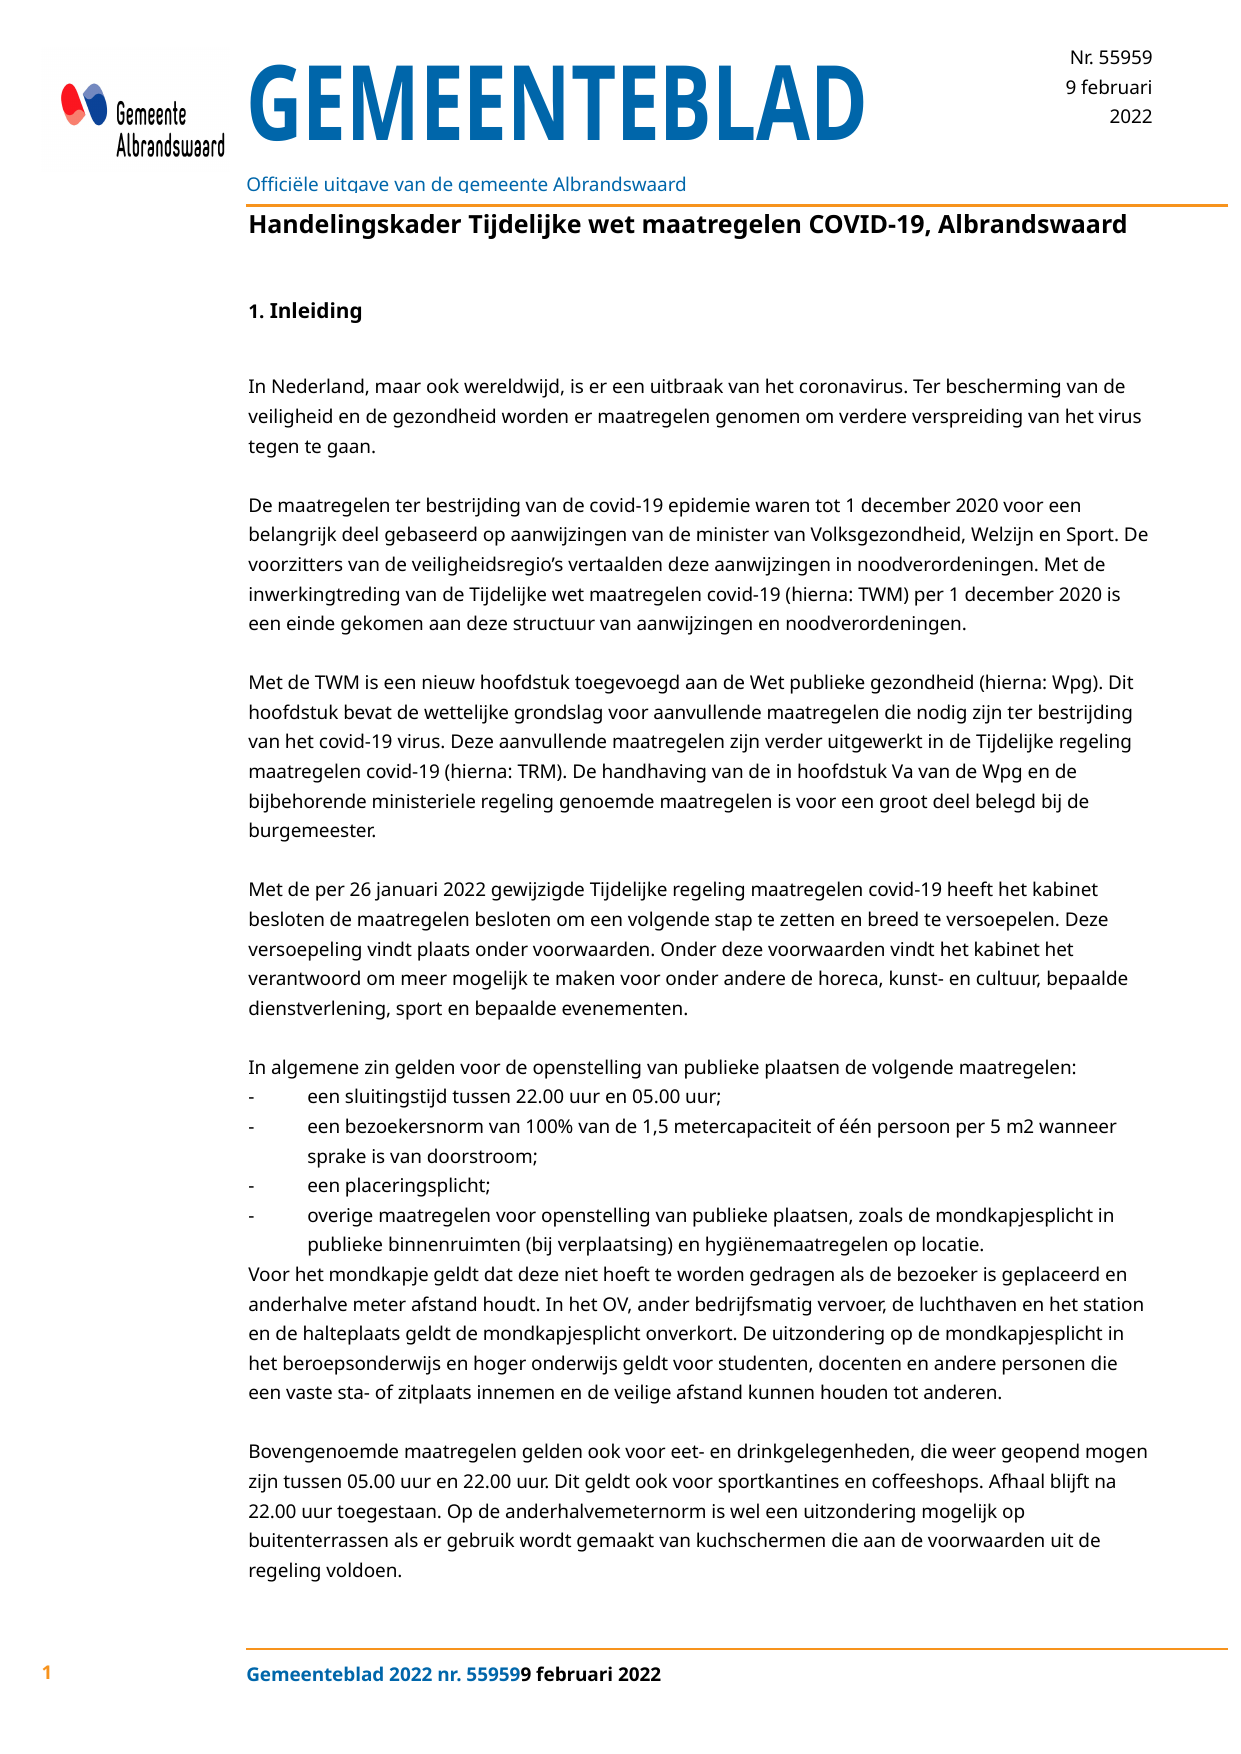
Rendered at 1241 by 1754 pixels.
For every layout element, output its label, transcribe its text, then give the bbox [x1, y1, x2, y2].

list overige maatregelen voor openstelling van publieke plaatsen, zoals de mondkapjesplicht in publieke binnenruimten (bij verplaatsing) en hygiënemaatregelen op locatie. [248, 1202, 1152, 1257]
list een sluitingstijd tussen 22.00 uur en 05.00 uur; [248, 1084, 1152, 1109]
text De maatregelen ter bestrijding van de covid-19 epidemie waren tot 1 december 2020 voor een belangrijk deel gebaseerd op aanwijzingen van de minister van Volksgezondheid, Welzijn en Sport. De voorzitters van de veiligheidsregio’s vertaalden deze aanwijzingen in noodverordeningen. Met de inwerkingtreding van de Tijdelijke wet maatregelen covid-19 (hierna: TWM) per 1 december 2020 is een einde gekomen aan deze structuur van aanwijzingen en noodverordeningen. [248, 492, 1152, 636]
text In Nederland, maar ook wereldwijd, is er een uitbraak van het coronavirus. Ter bescherming van de veiligheid en de gezondheid worden er maatregelen genomen om verdere verspreiding van het virus tegen te gaan. [248, 374, 1152, 459]
text 1. Inleiding [248, 296, 1152, 324]
text Met de per 26 januari 2022 gewijzigde Tijdelijke regeling maatregelen covid-19 heeft het kabinet besloten de maatregelen besloten om een volgende stap te zetten en breed te versoepelen. Deze versoepeling vindt plaats onder voorwaarden. Onder deze voorwaarden vindt het kabinet het verantwoord om meer mogelijk te maken voor onder andere de horeca, kunst- en cultuur, bepaalde dienstverlening, sport en bepaalde evenementen. [248, 877, 1152, 1021]
text Voor het mondkapje geldt dat deze niet hoeft te worden gedragen als de bezoeker is geplaceerd en anderhalve meter afstand houdt. In het OV, ander bedrijfsmatig vervoer, de luchthaven en het station en de halteplaats geldt de mondkapjesplicht onverkort. De uitzondering op de mondkapjesplicht in het beroepsonderwijs en hoger onderwijs geldt voor studenten, docenten en andere personen die een vaste sta- of zitplaats innemen en de veilige afstand kunnen houden tot anderen. [248, 1261, 1152, 1405]
list een placeringsplicht; [248, 1172, 1152, 1198]
text In algemene zin gelden voor de openstelling van publieke plaatsen de volgende maatregelen: [248, 1054, 1152, 1080]
text Bovengenoemde maatregelen gelden ook voor eet- en drinkgelegenheden, die weer geopend mogen zijn tussen 05.00 uur en 22.00 uur. Dit geldt ook voor sportkantines en coffeeshops. Afhaal blijft na 22.00 uur toegestaan. Op de anderhalvemeternorm is wel een uitzondering mogelijk op buitenterrassen als er gebruik wordt gemaakt van kuchschermen die aan de voorwaarden uit de regeling voldoen. [248, 1439, 1152, 1583]
list een bezoekersnorm van 100% van de 1,5 metercapaciteit of één persoon per 5 m2 wanneer sprake is van doorstroom; [248, 1113, 1152, 1169]
text Handelingskader Tijdelijke wet maatregelen COVID-19, Albrandswaard [248, 207, 1152, 241]
text Met de TWM is een nieuw hoofdstuk toegevoegd aan de Wet publieke gezondheid (hierna: Wpg). Dit hoofdstuk bevat de wettelijke grondslag voor aanvullende maatregelen die nodig zijn ter bestrijding van het covid-19 virus. Deze aanvullende maatregelen zijn verder uitgewerkt in de Tijdelijke regeling maatregelen covid-19 (hierna: TRM). De handhaving van de in hoofdstuk Va van de Wpg en de bijbehorende ministeriele regeling genoemde maatregelen is voor een groot deel belegd bij de burgemeester. [248, 669, 1152, 843]
picture [41, 47, 231, 172]
